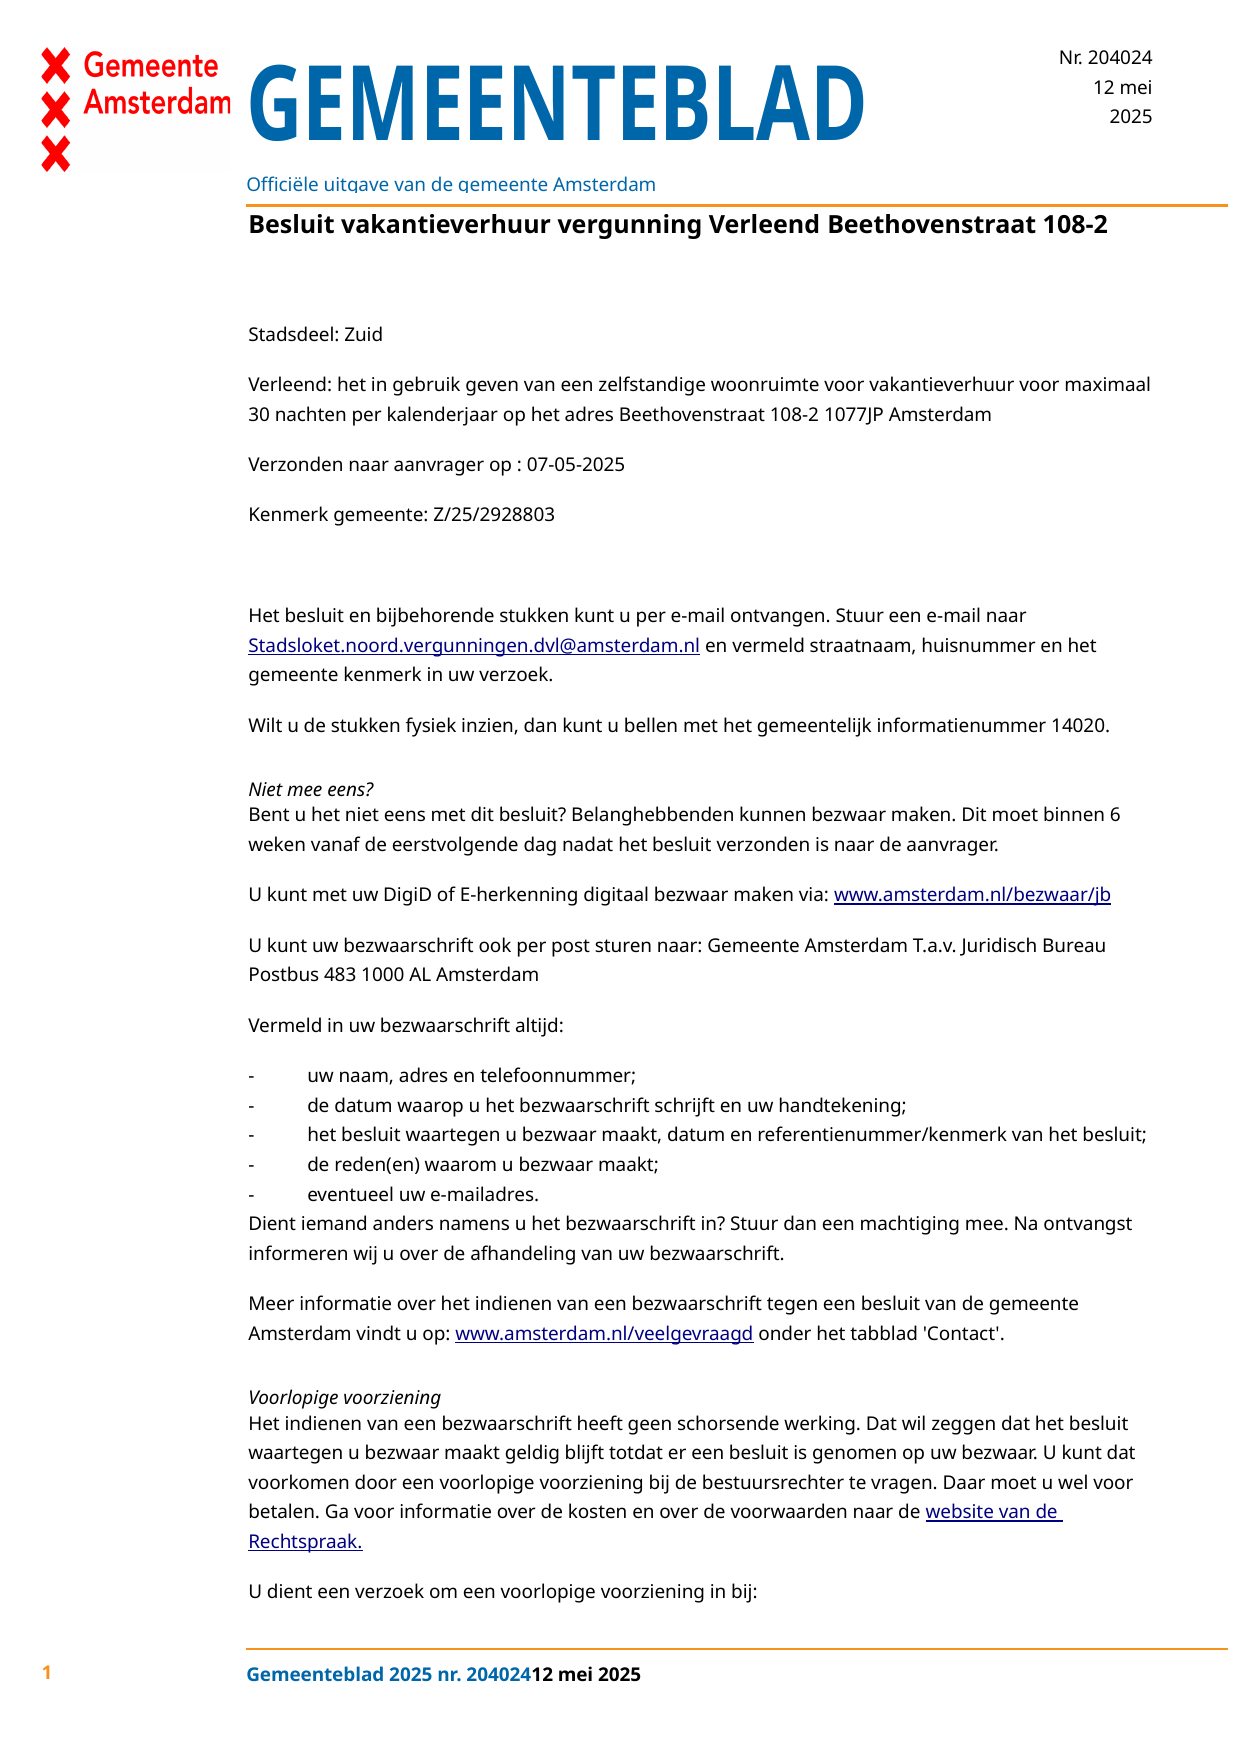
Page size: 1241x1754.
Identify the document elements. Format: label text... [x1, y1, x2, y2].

text Niet mee eens? [248, 776, 1152, 802]
text Verleend: het in gebruik geven van een zelfstandige woonruimte voor vakantieverhuur voor maximaal 30 nachten per kalenderjaar op het adres Beethovenstraat 108-2 1077JP Amsterdam [248, 371, 1152, 426]
text Het indienen van een bezwaarschrift heeft geen schorsende werking. Dat wil zeggen dat het besluit waartegen u bezwaar maakt geldig blijft totdat er een besluit is genomen op uw bezwaar. U kunt dat voorkomen door een voorlopige voorziening bij de bestuursrechter te vragen. Daar moet u wel voor betalen. Ga voor informatie over de kosten en over de voorwaarden naar de website van de Rechtspraak. [248, 1410, 1152, 1554]
text U dient een verzoek om een voorlopige voorziening in bij: [248, 1578, 1152, 1604]
text U kunt uw bezwaarschrift ook per post sturen naar: Gemeente Amsterdam T.a.v. Juridisch Bureau Postbus 483 1000 AL Amsterdam [248, 932, 1152, 987]
text Wilt u de stukken fysiek inzien, dan kunt u bellen met het gemeentelijk informatienummer 14020. [248, 712, 1152, 738]
text Kenmerk gemeente: Z/25/2928803 [248, 502, 1152, 527]
text Besluit vakantieverhuur vergunning Verleend Beethovenstraat 108-2 [248, 207, 1152, 241]
list eventueel uw e-mailadres. [248, 1181, 1152, 1207]
list het besluit waartegen u bezwaar maakt, datum en referentienummer/kenmerk van het besluit; [248, 1122, 1152, 1147]
text Het besluit en bijbehorende stukken kunt u per e-mail ontvangen. Stuur een e-mail naar Stadsloket.noord.vergunningen.dvl@amsterdam.nl en vermeld straatnaam, huisnummer en het gemeente kenmerk in uw verzoek. [248, 602, 1152, 687]
text Vermeld in uw bezwaarschrift altijd: [248, 1012, 1152, 1038]
text Voorlopige voorziening [248, 1384, 1152, 1410]
text Meer informatie over het indienen van een bezwaarschrift tegen een besluit van de gemeente Amsterdam vindt u op: www.amsterdam.nl/veelgevraagd onder het tabblad 'Contact'. [248, 1290, 1152, 1346]
text Verzonden naar aanvrager op : 07-05-2025 [248, 451, 1152, 477]
list uw naam, adres en telefoonnummer; [248, 1062, 1152, 1088]
picture [41, 47, 231, 172]
text U kunt met uw DigiD of E-herkenning digitaal bezwaar maken via: www.amsterdam.nl/bezwaar/jb [248, 882, 1152, 907]
list de reden(en) waarom u bezwaar maakt; [248, 1151, 1152, 1177]
text Dient iemand anders namens u het bezwaarschrift in? Stuur dan een machtiging mee. Na ontvangst informeren wij u over de afhandeling van uw bezwaarschrift. [248, 1210, 1152, 1266]
list de datum waarop u het bezwaarschrift schrijft en uw handtekening; [248, 1092, 1152, 1118]
text Stadsdeel: Zuid [248, 321, 1152, 346]
text Bent u het niet eens met dit besluit? Belanghebbenden kunnen bezwaar maken. Dit moet binnen 6 weken vanaf de eerstvolgende dag nadat het besluit verzonden is naar de aanvrager. [248, 802, 1152, 857]
